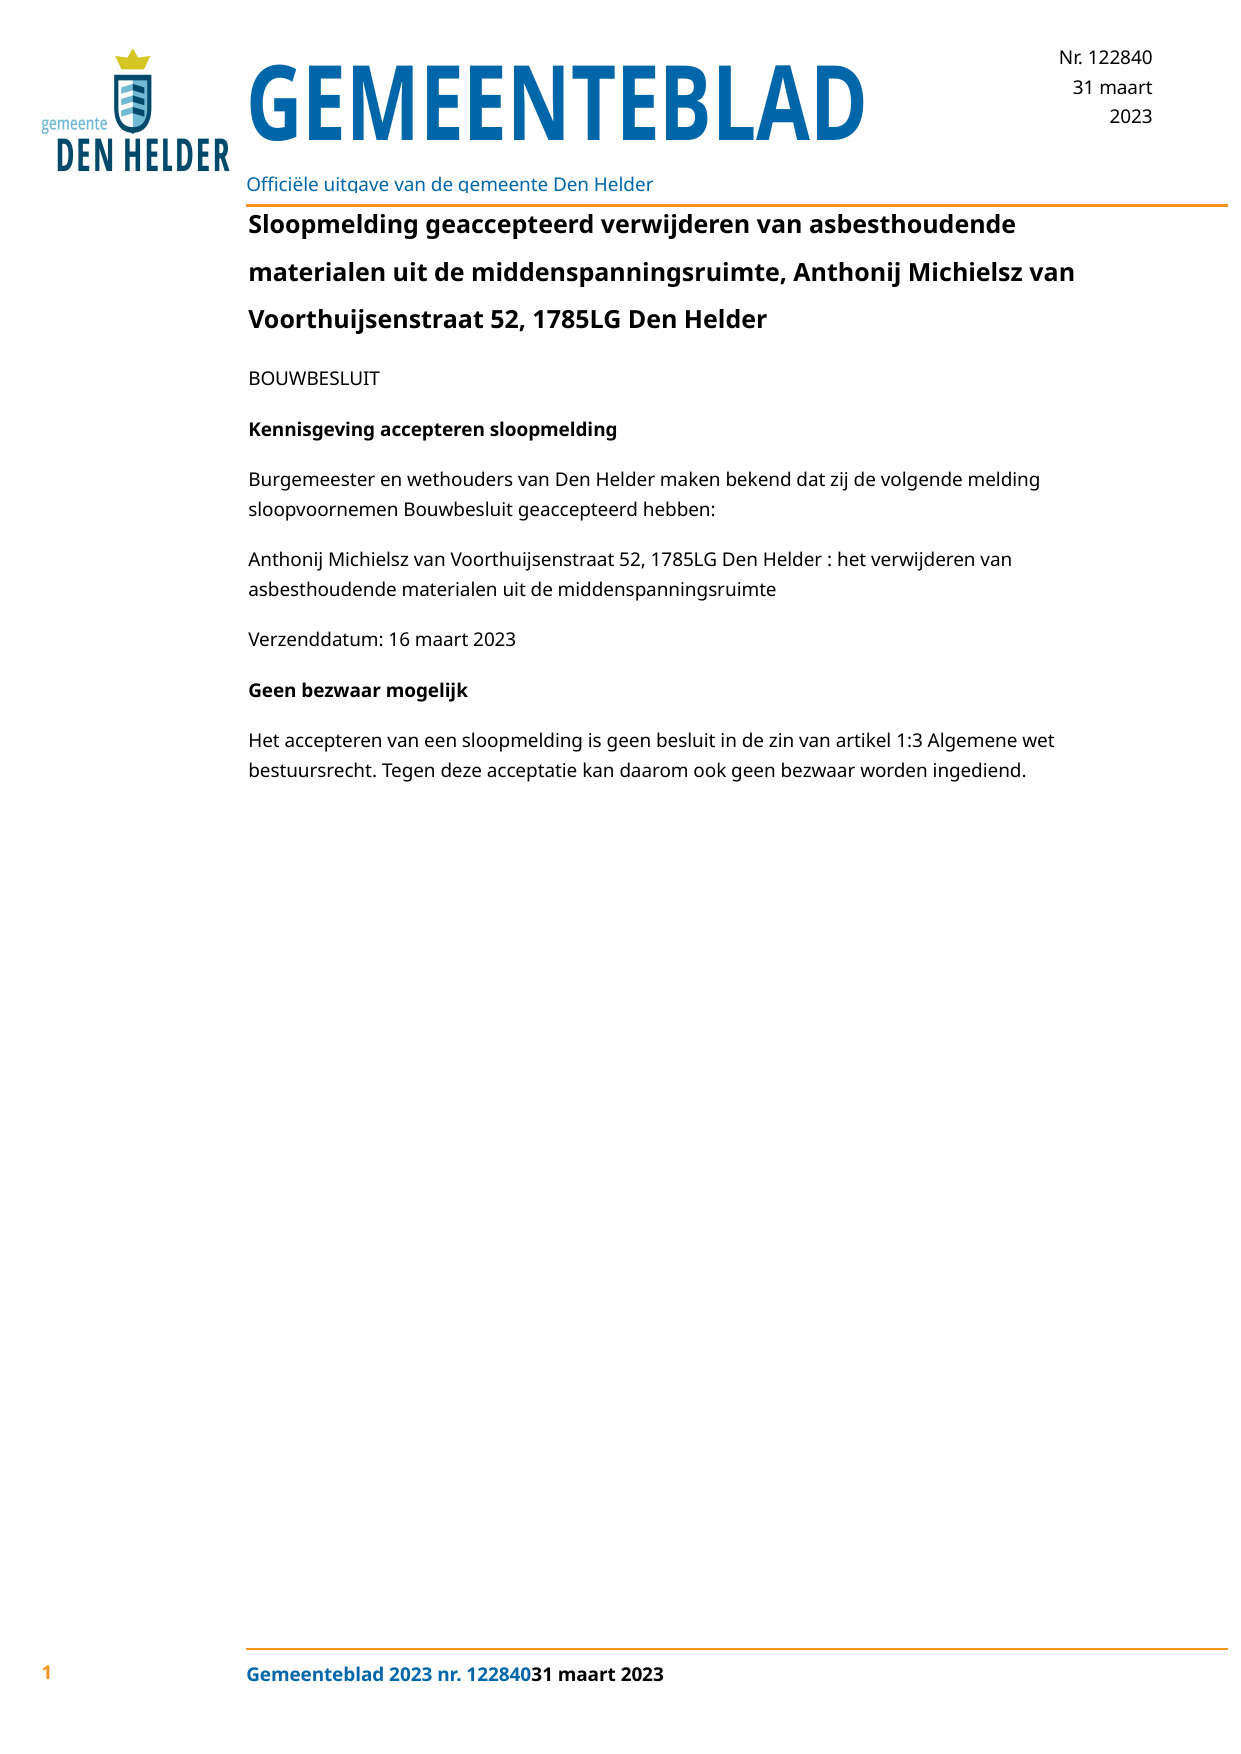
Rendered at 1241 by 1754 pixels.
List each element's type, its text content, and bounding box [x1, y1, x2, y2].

text Verzenddatum: 16 maart 2023 [248, 626, 1152, 652]
text Kennisgeving accepteren sloopmelding [248, 416, 1152, 442]
picture [63, 144, 68, 165]
text BOUWBESLUIT [248, 366, 1152, 391]
picture [130, 157, 135, 172]
text Burgemeester en wethouders van Den Helder maken bekend dat zij de volgende melding sloopvoornemen Bouwbesluit geaccepteerd hebben: [248, 466, 1152, 522]
picture [220, 160, 224, 172]
picture [100, 154, 106, 172]
picture [182, 144, 187, 165]
text Het accepteren van een sloopmelding is geen besluit in de zin van artikel 1:3 Algemene wet bestuursrecht. Tegen deze acceptatie kan daarom ook geen bezwaar worden ingediend. [248, 727, 1152, 782]
picture [41, 47, 231, 172]
text Sloopmelding geaccepteerd verwijderen van asbesthoudende materialen uit de middenspanningsruimte, Anthonij Michielsz van Voorthuijsenstraat 52, 1785LG Den Helder [248, 207, 1152, 336]
text Anthonij Michielsz van Voorthuijsenstraat 52, 1785LG Den Helder : het verwijderen van asbesthoudende materialen uit de middenspanningsruimte [248, 546, 1152, 602]
text Geen bezwaar mogelijk [248, 677, 1152, 702]
